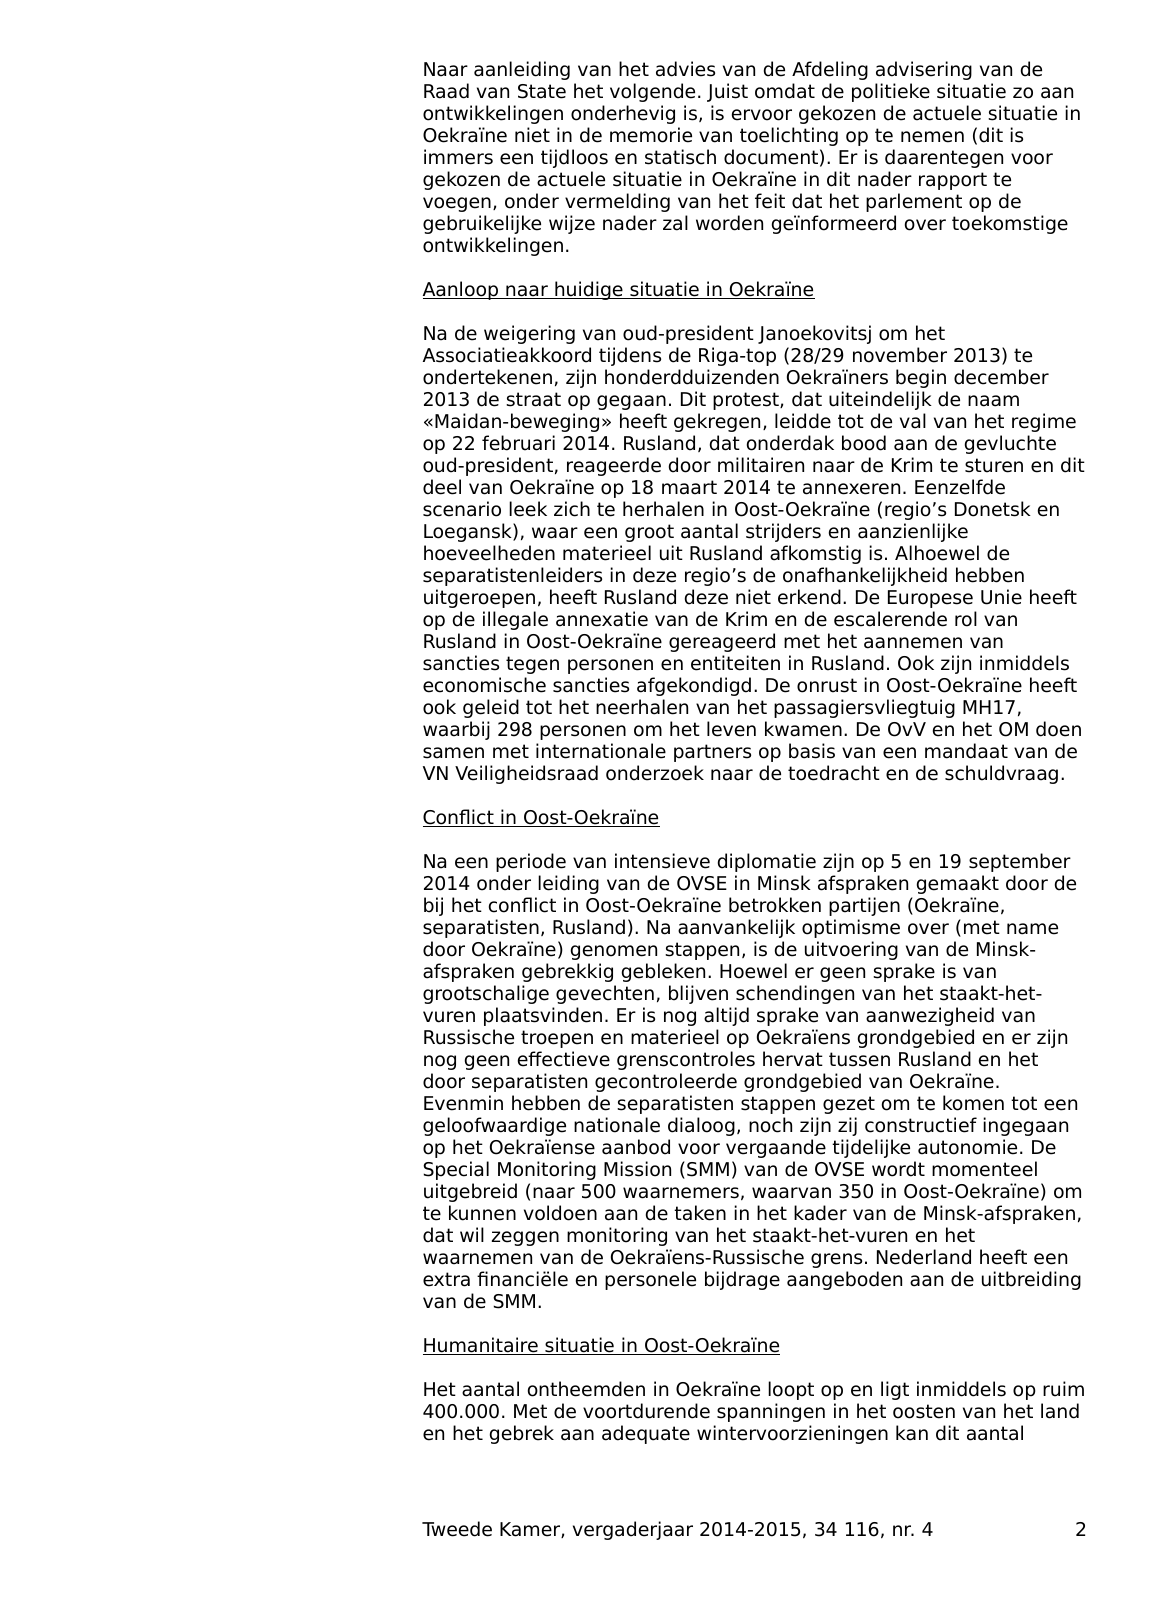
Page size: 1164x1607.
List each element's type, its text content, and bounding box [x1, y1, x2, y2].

subtitle Humanitaire situatie in Oost-Oekraïne [422, 1335, 1087, 1357]
text Na de weigering van oud-president Janoekovitsj om het Associatieakkoord tijdens de Riga-top (28/29 november 2013) te ondertekenen, zijn honderdduizenden Oekraïners begin december 2013 de straat op gegaan. Dit protest, dat uiteindelijk de naam «Maidan-beweging» heeft gekregen, leidde tot de val van het regime op 22 februari 2014. Rusland, dat onderdak bood aan de gevluchte oud-president, reageerde door militairen naar de Krim te sturen en dit deel van Oekraïne op 18 maart 2014 te annexeren. Eenzelfde scenario leek zich te herhalen in Oost-Oekraïne (regio’s Donetsk en Loegansk), waar een groot aantal strijders en aanzienlijke hoeveelheden materieel uit Rusland afkomstig is. Alhoewel de separatistenleiders in deze regio’s de onafhankelijkheid hebben uitgeroepen, heeft Rusland deze niet erkend. De Europese Unie heeft op de illegale annexatie van de Krim en de escalerende rol van Rusland in Oost-Oekraïne gereageerd met het aannemen van sancties tegen personen en entiteiten in Rusland. Ook zijn inmiddels economische sancties afgekondigd. De onrust in Oost-Oekraïne heeft ook geleid tot het neerhalen van het passagiersvliegtuig MH17, waarbij 298 personen om het leven kwamen. De OvV en het OM doen samen met internationale partners op basis van een mandaat van de VN Veiligheidsraad onderzoek naar de toedracht en de schuldvraag. [422, 323, 1087, 785]
subtitle Conflict in Oost-Oekraïne [422, 807, 1087, 829]
text Naar aanleiding van het advies van de Afdeling advisering van de Raad van State het volgende. Juist omdat de politieke situatie zo aan ontwikkelingen onderhevig is, is ervoor gekozen de actuele situatie in Oekraïne niet in de memorie van toelichting op te nemen (dit is immers een tijdloos en statisch document). Er is daarentegen voor gekozen de actuele situatie in Oekraïne in dit nader rapport te voegen, onder vermelding van het feit dat het parlement op de gebruikelijke wijze nader zal worden geïnformeerd over toekomstige ontwikkelingen. [422, 59, 1087, 257]
text Na een periode van intensieve diplomatie zijn op 5 en 19 september 2014 onder leiding van de OVSE in Minsk afspraken gemaakt door de bij het conflict in Oost-Oekraïne betrokken partijen (Oekraïne, separatisten, Rusland). Na aanvankelijk optimisme over (met name door Oekraïne) genomen stappen, is de uitvoering van de Minsk-afspraken gebrekkig gebleken. Hoewel er geen sprake is van grootschalige gevechten, blijven schendingen van het staakt-het-vuren plaatsvinden. Er is nog altijd sprake van aanwezigheid van Russische troepen en materieel op Oekraïens grondgebied en er zijn nog geen effectieve grenscontroles hervat tussen Rusland en het door separatisten gecontroleerde grondgebied van Oekraïne. Evenmin hebben de separatisten stappen gezet om te komen tot een geloofwaardige nationale dialoog, noch zijn zij constructief ingegaan op het Oekraïense aanbod voor vergaande tijdelijke autonomie. De Special Monitoring Mission (SMM) van de OVSE wordt momenteel uitgebreid (naar 500 waarnemers, waarvan 350 in Oost-Oekraïne) om te kunnen voldoen aan de taken in het kader van de Minsk-afspraken, dat wil zeggen monitoring van het staakt-het-vuren en het waarnemen van de Oekraïens-Russische grens. Nederland heeft een extra financiële en personele bijdrage aangeboden aan de uitbreiding van de SMM. [422, 851, 1087, 1313]
text Het aantal ontheemden in Oekraïne loopt op en ligt inmiddels op ruim 400.000. Met de voortdurende spanningen in het oosten van het land en het gebrek aan adequate wintervoorzieningen kan dit aantal [422, 1379, 1087, 1445]
subtitle Aanloop naar huidige situatie in Oekraïne [422, 279, 1087, 301]
